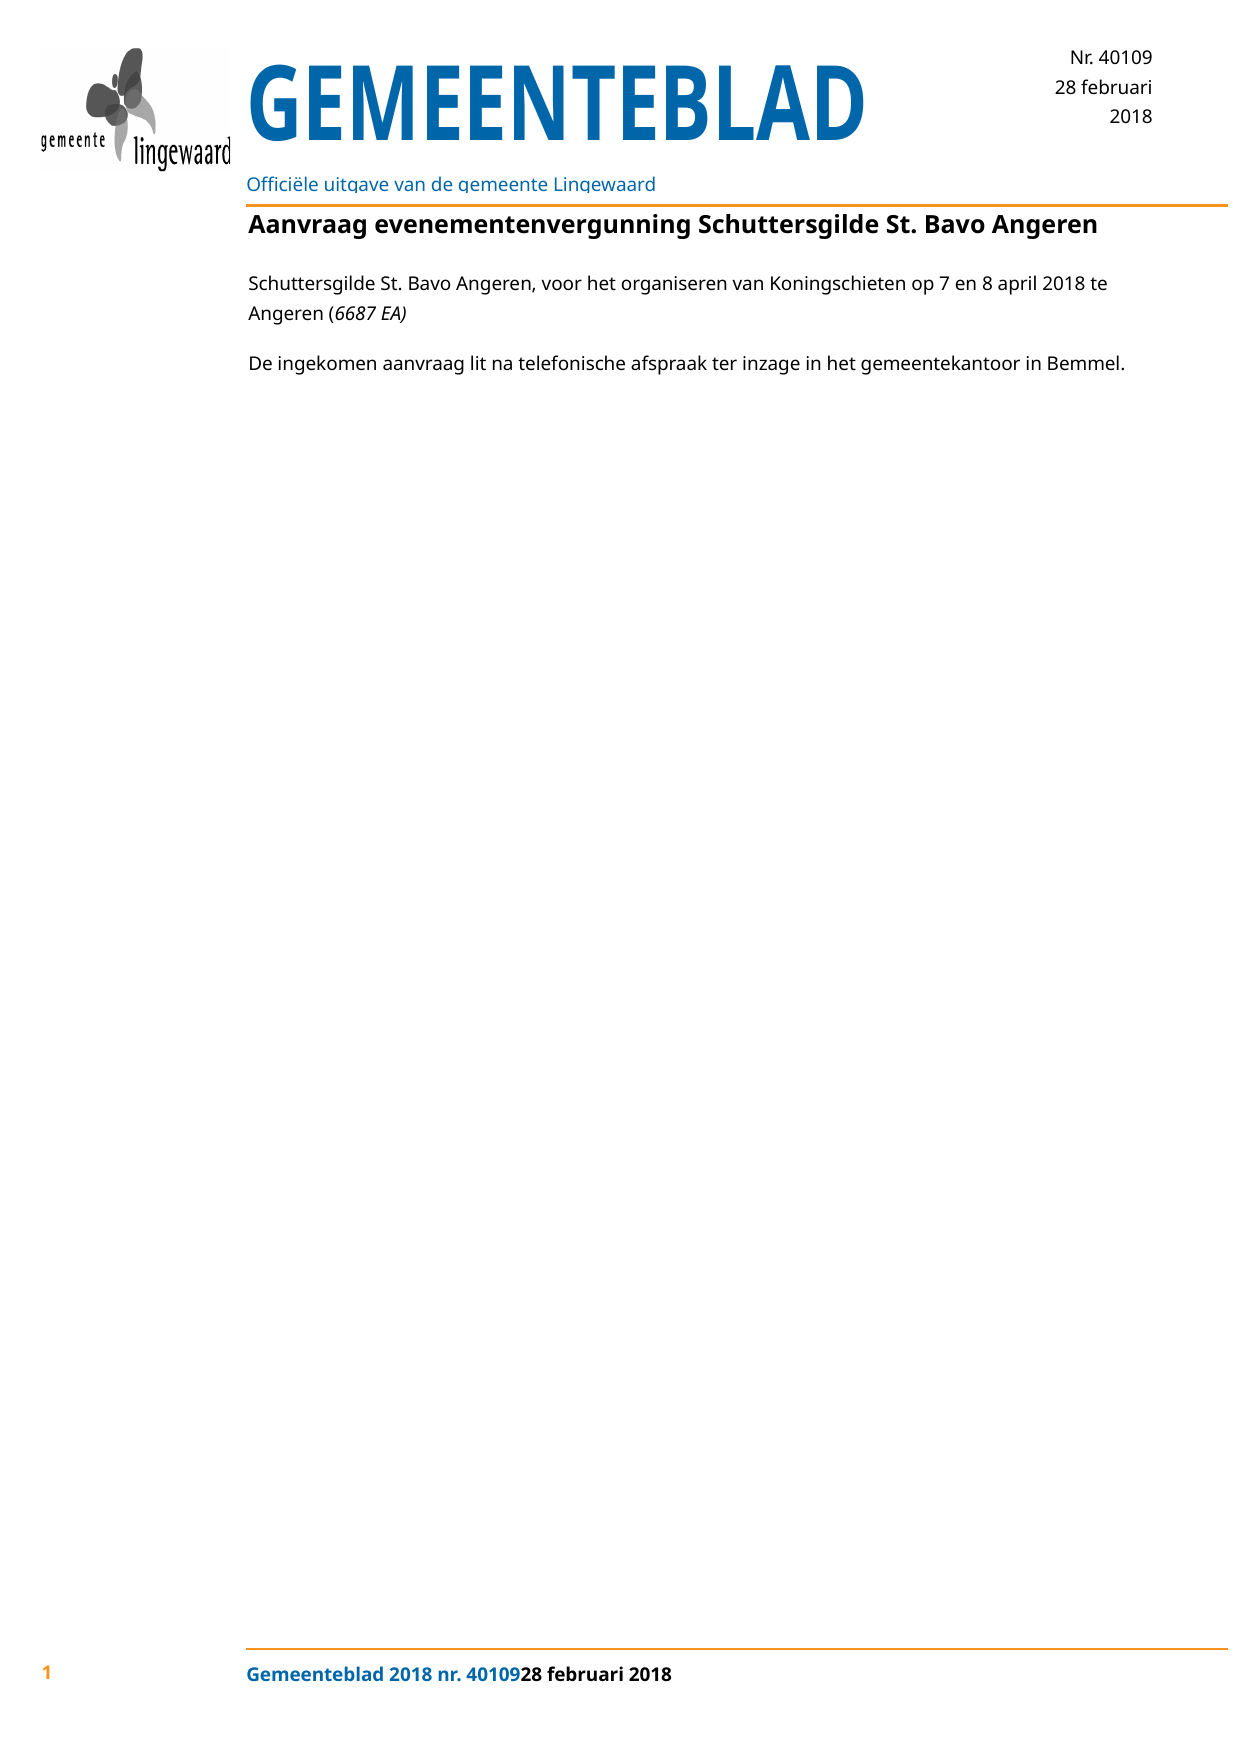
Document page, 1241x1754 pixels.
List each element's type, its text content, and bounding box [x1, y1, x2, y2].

text Schuttersgilde St. Bavo Angeren, voor het organiseren van Koningschieten op 7 en 8 april 2018 te Angeren (6687 EA) [248, 270, 1152, 326]
text Aanvraag evenementenvergunning Schuttersgilde St. Bavo Angeren [248, 207, 1152, 241]
text De ingekomen aanvraag lit na telefonische afspraak ter inzage in het gemeentekantoor in Bemmel. [248, 350, 1152, 376]
picture [41, 47, 231, 172]
